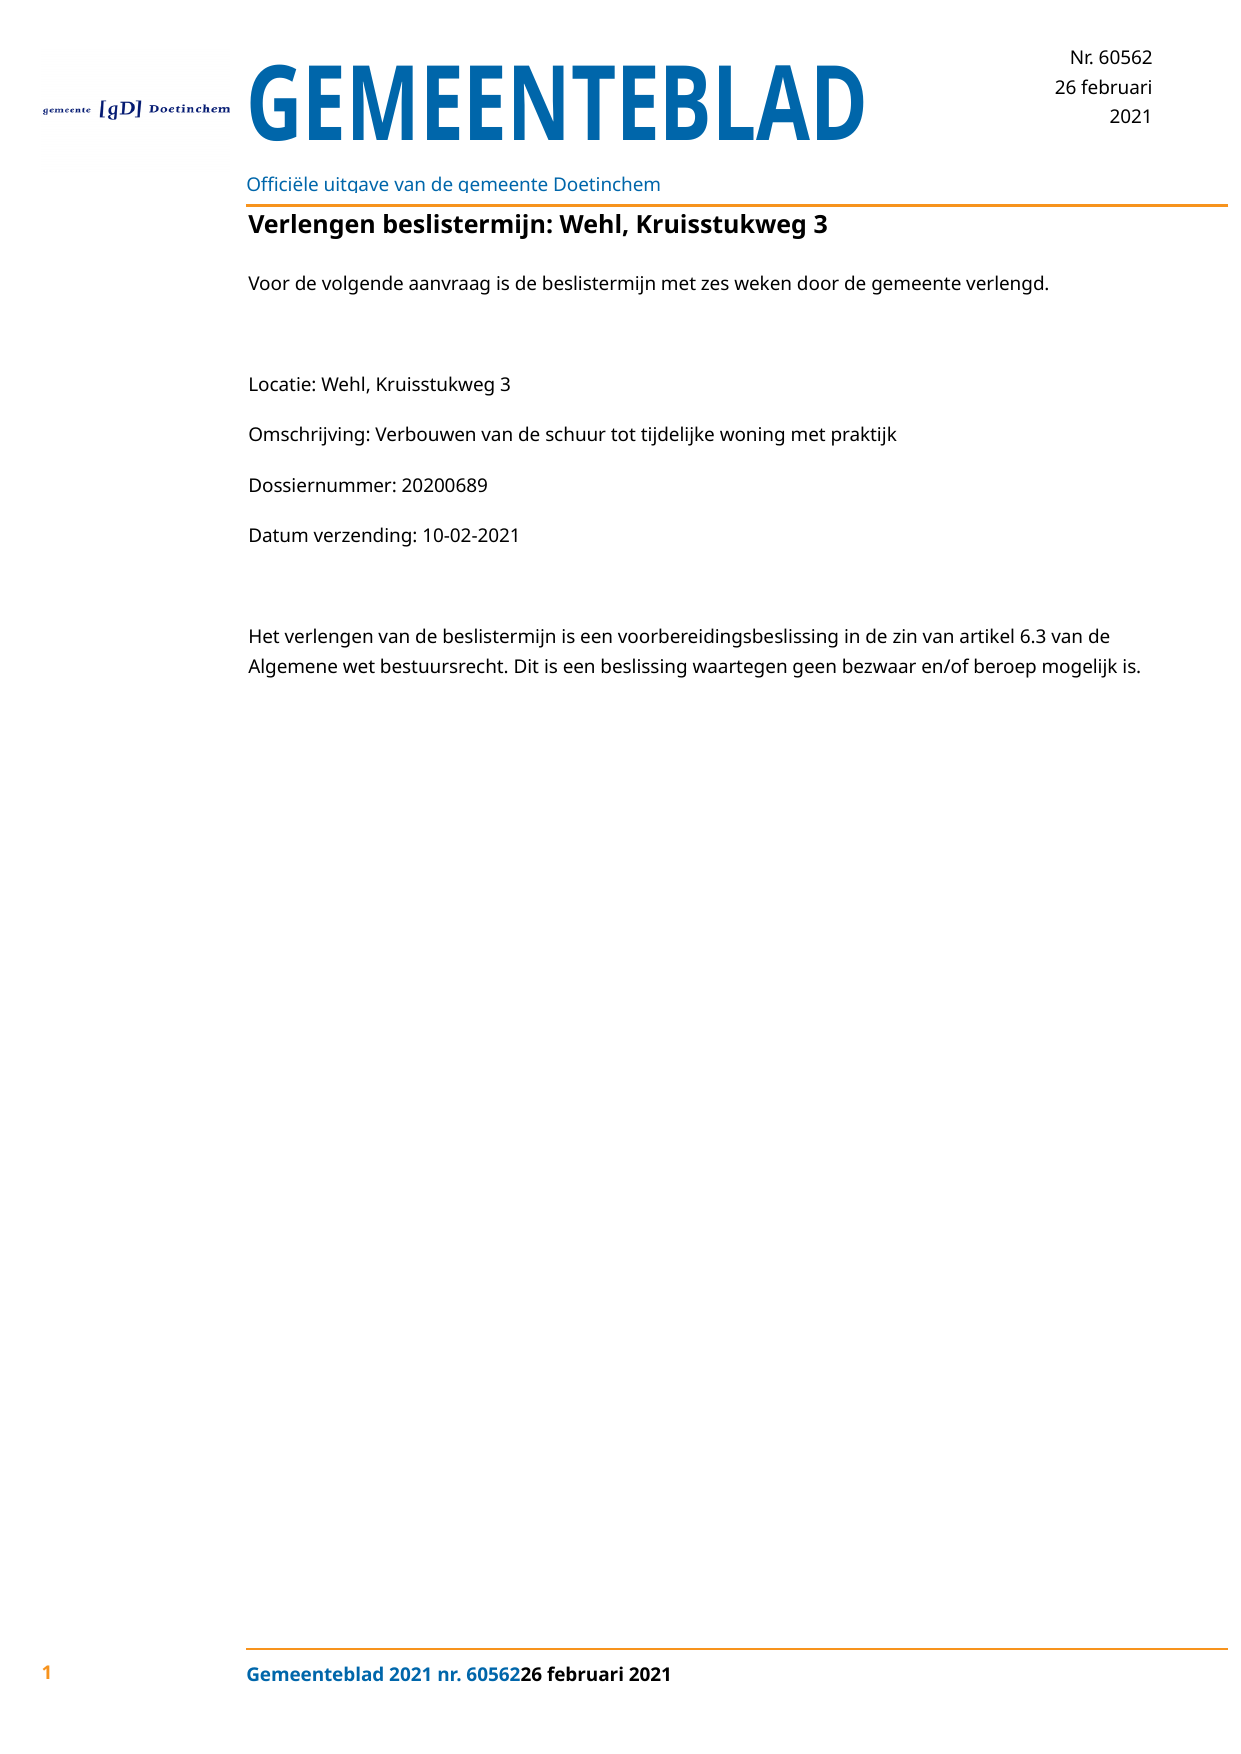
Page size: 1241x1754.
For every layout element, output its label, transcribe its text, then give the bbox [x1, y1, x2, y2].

text Het verlengen van de beslistermijn is een voorbereidingsbeslissing in de zin van artikel 6.3 van de Algemene wet bestuursrecht. Dit is een beslissing waartegen geen bezwaar en/of beroep mogelijk is. [248, 623, 1152, 678]
picture [41, 47, 231, 172]
text Omschrijving: Verbouwen van de schuur tot tijdelijke woning met praktijk [248, 422, 1152, 447]
text Verlengen beslistermijn: Wehl, Kruisstukweg 3 [248, 207, 1152, 241]
text Locatie: Wehl, Kruisstukweg 3 [248, 371, 1152, 397]
text Voor de volgende aanvraag is de beslistermijn met zes weken door de gemeente verlengd. [248, 270, 1152, 296]
text Datum verzending: 10-02-2021 [248, 522, 1152, 548]
text Dossiernummer: 20200689 [248, 472, 1152, 498]
